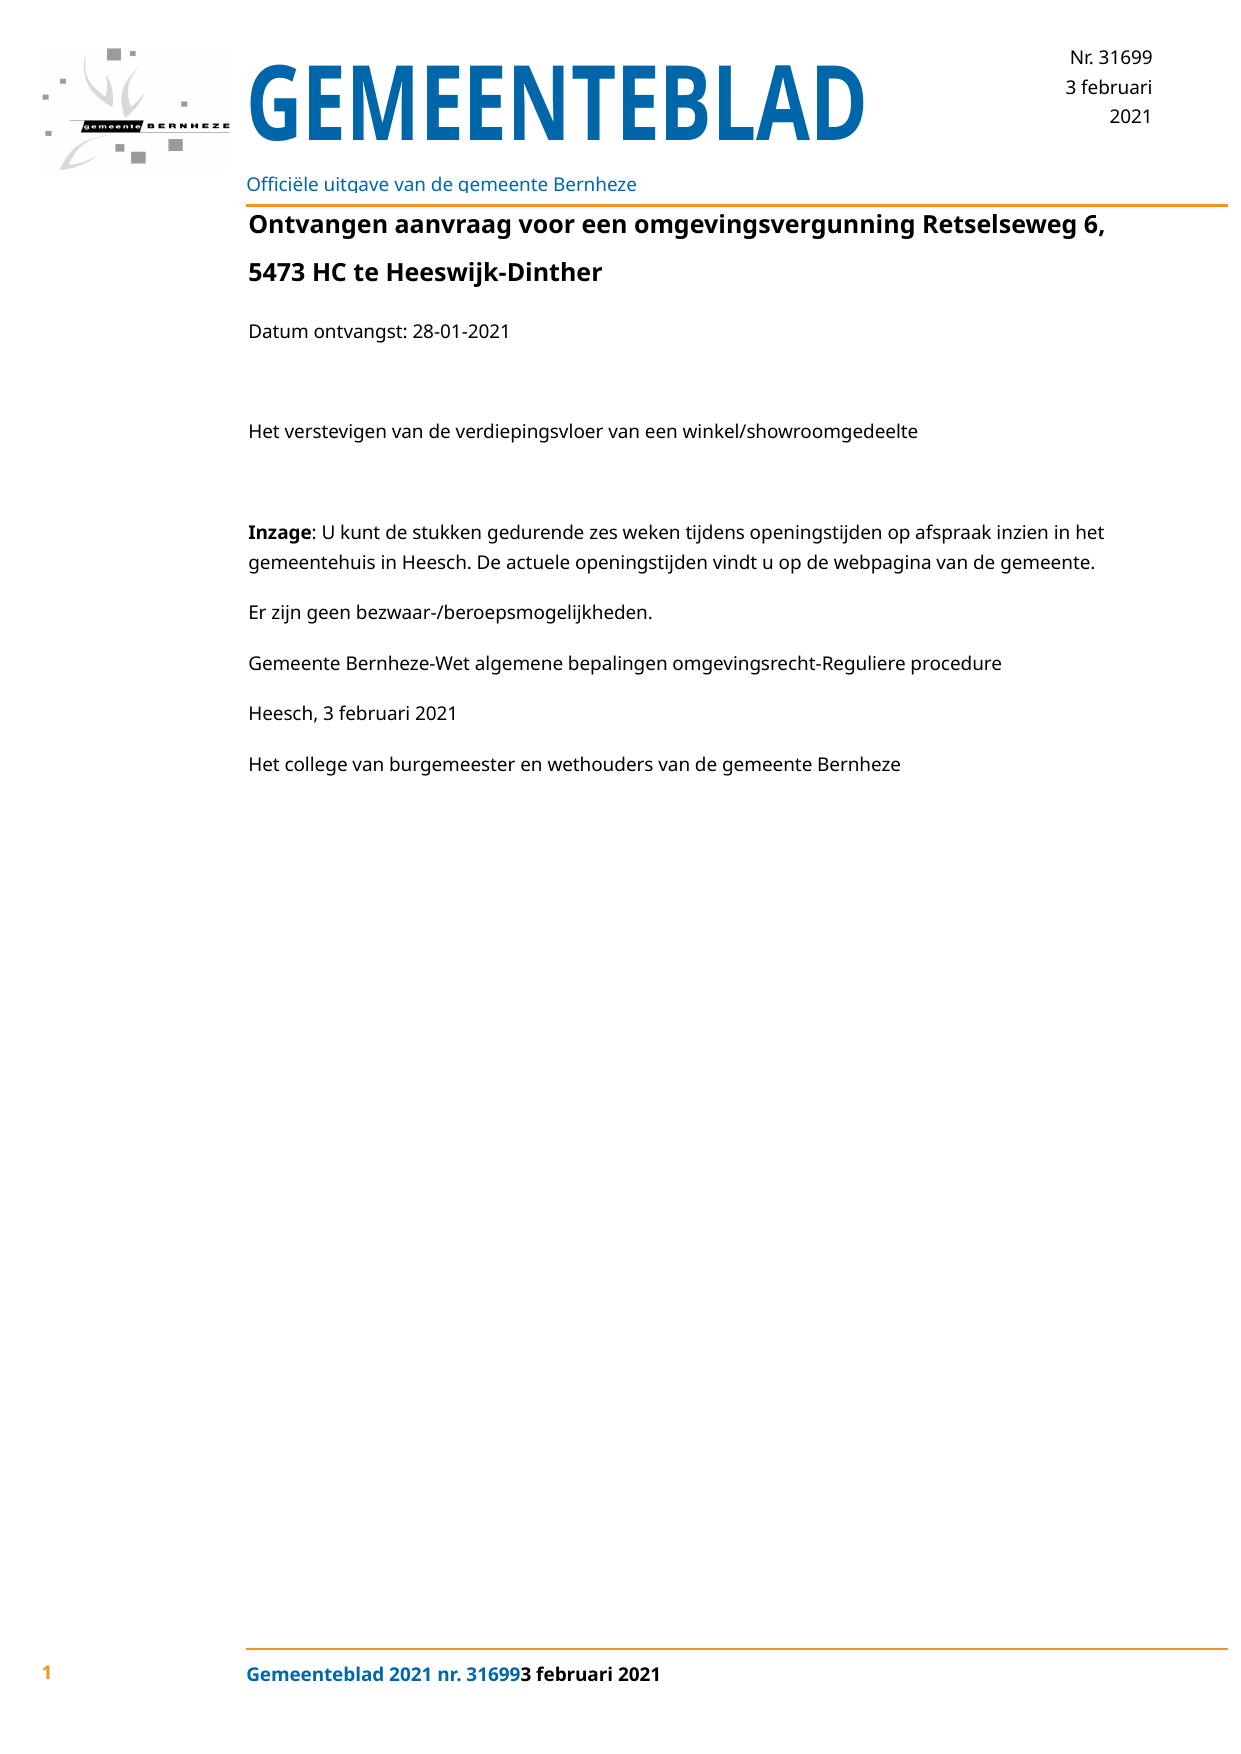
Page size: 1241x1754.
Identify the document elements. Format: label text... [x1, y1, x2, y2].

text Er zijn geen bezwaar-/beroepsmogelijkheden. [248, 599, 1152, 625]
text Het college van burgemeester en wethouders van de gemeente Bernheze [248, 751, 1152, 777]
text Gemeente Bernheze-Wet algemene bepalingen omgevingsrecht-Reguliere procedure [248, 650, 1152, 676]
text Inzage: U kunt de stukken gedurende zes weken tijdens openingstijden op afspraak inzien in het gemeentehuis in Heesch. De actuele openingstijden vindt u op de webpagina van de gemeente. [248, 519, 1152, 575]
picture [41, 47, 231, 172]
text Heesch, 3 februari 2021 [248, 700, 1152, 726]
text Het verstevigen van de verdiepingsvloer van een winkel/showroomgedeelte [248, 419, 1152, 444]
text Datum ontvangst: 28-01-2021 [248, 318, 1152, 344]
text Ontvangen aanvraag voor een omgevingsvergunning Retselseweg 6, 5473 HC te Heeswijk-Dinther [248, 207, 1152, 288]
